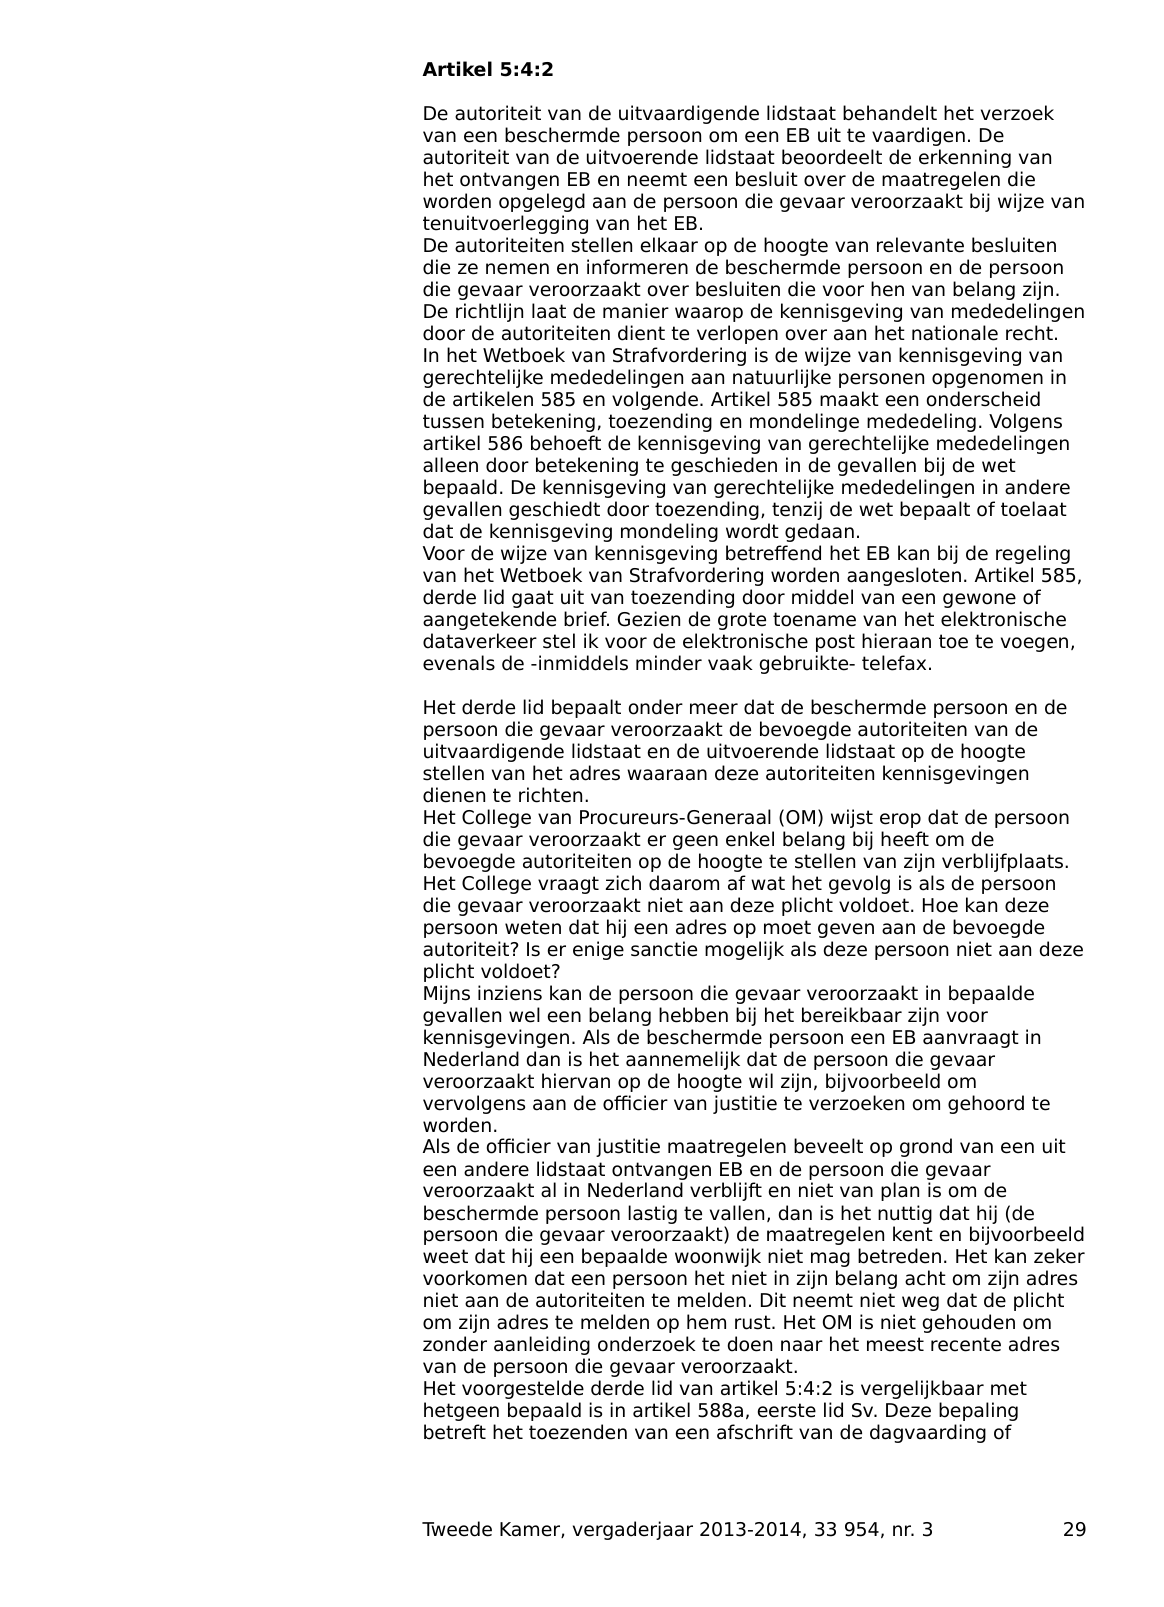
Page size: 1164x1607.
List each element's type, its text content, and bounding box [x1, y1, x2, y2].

text Mijns inziens kan de persoon die gevaar veroorzaakt in bepaalde gevallen wel een belang hebben bij het bereikbaar zijn voor kennisgevingen. Als de beschermde persoon een EB aanvraagt in Nederland dan is het aannemelijk dat de persoon die gevaar veroorzaakt hiervan op de hoogte wil zijn, bijvoorbeeld om vervolgens aan de officier van justitie te verzoeken om gehoord te worden. [422, 983, 1087, 1136]
text De autoriteiten stellen elkaar op de hoogte van relevante besluiten die ze nemen en informeren de beschermde persoon en de persoon die gevaar veroorzaakt over besluiten die voor hen van belang zijn. De richtlijn laat de manier waarop de kennisgeving van mededelingen door de autoriteiten dient te verlopen over aan het nationale recht. [422, 235, 1087, 345]
text Als de officier van justitie maatregelen beveelt op grond van een uit een andere lidstaat ontvangen EB en de persoon die gevaar veroorzaakt al in Nederland verblijft en niet van plan is om de beschermde persoon lastig te vallen, dan is het nuttig dat hij (de persoon die gevaar veroorzaakt) de maatregelen kent en bijvoorbeeld weet dat hij een bepaalde woonwijk niet mag betreden. Het kan zeker voorkomen dat een persoon het niet in zijn belang acht om zijn adres niet aan de autoriteiten te melden. Dit neemt niet weg dat de plicht om zijn adres te melden op hem rust. Het OM is niet gehouden om zonder aanleiding onderzoek te doen naar het meest recente adres van de persoon die gevaar veroorzaakt. [422, 1136, 1087, 1378]
text Het College van Procureurs-Generaal (OM) wijst erop dat de persoon die gevaar veroorzaakt er geen enkel belang bij heeft om de bevoegde autoriteiten op de hoogte te stellen van zijn verblijfplaats. Het College vraagt zich daarom af wat het gevolg is als de persoon die gevaar veroorzaakt niet aan deze plicht voldoet. Hoe kan deze persoon weten dat hij een adres op moet geven aan de bevoegde autoriteit? Is er enige sanctie mogelijk als deze persoon niet aan deze plicht voldoet? [422, 807, 1087, 983]
text Het voorgestelde derde lid van artikel 5:4:2 is vergelijkbaar met hetgeen bepaald is in artikel 588a, eerste lid Sv. Deze bepaling betreft het toezenden van een afschrift van de dagvaarding of [422, 1378, 1087, 1444]
text In het Wetboek van Strafvordering is de wijze van kennisgeving van gerechtelijke mededelingen aan natuurlijke personen opgenomen in de artikelen 585 en volgende. Artikel 585 maakt een onderscheid tussen betekening, toezending en mondelinge mededeling. Volgens artikel 586 behoeft de kennisgeving van gerechtelijke mededelingen alleen door betekening te geschieden in de gevallen bij de wet bepaald. De kennisgeving van gerechtelijke mededelingen in andere gevallen geschiedt door toezending, tenzij de wet bepaalt of toelaat dat de kennisgeving mondeling wordt gedaan. [422, 345, 1087, 543]
text Voor de wijze van kennisgeving betreffend het EB kan bij de regeling van het Wetboek van Strafvordering worden aangesloten. Artikel 585, derde lid gaat uit van toezending door middel van een gewone of aangetekende brief. Gezien de grote toename van het elektronische dataverkeer stel ik voor de elektronische post hieraan toe te voegen, evenals de -inmiddels minder vaak gebruikte- telefax. [422, 543, 1087, 675]
text Het derde lid bepaalt onder meer dat de beschermde persoon en de persoon die gevaar veroorzaakt de bevoegde autoriteiten van de uitvaardigende lidstaat en de uitvoerende lidstaat op de hoogte stellen van het adres waaraan deze autoriteiten kennisgevingen dienen te richten. [422, 697, 1087, 807]
subtitle Artikel 5:4:2 [422, 59, 1087, 81]
text De autoriteit van de uitvaardigende lidstaat behandelt het verzoek van een beschermde persoon om een EB uit te vaardigen. De autoriteit van de uitvoerende lidstaat beoordeelt de erkenning van het ontvangen EB en neemt een besluit over de maatregelen die worden opgelegd aan de persoon die gevaar veroorzaakt bij wijze van tenuitvoerlegging van het EB. [422, 103, 1087, 235]
